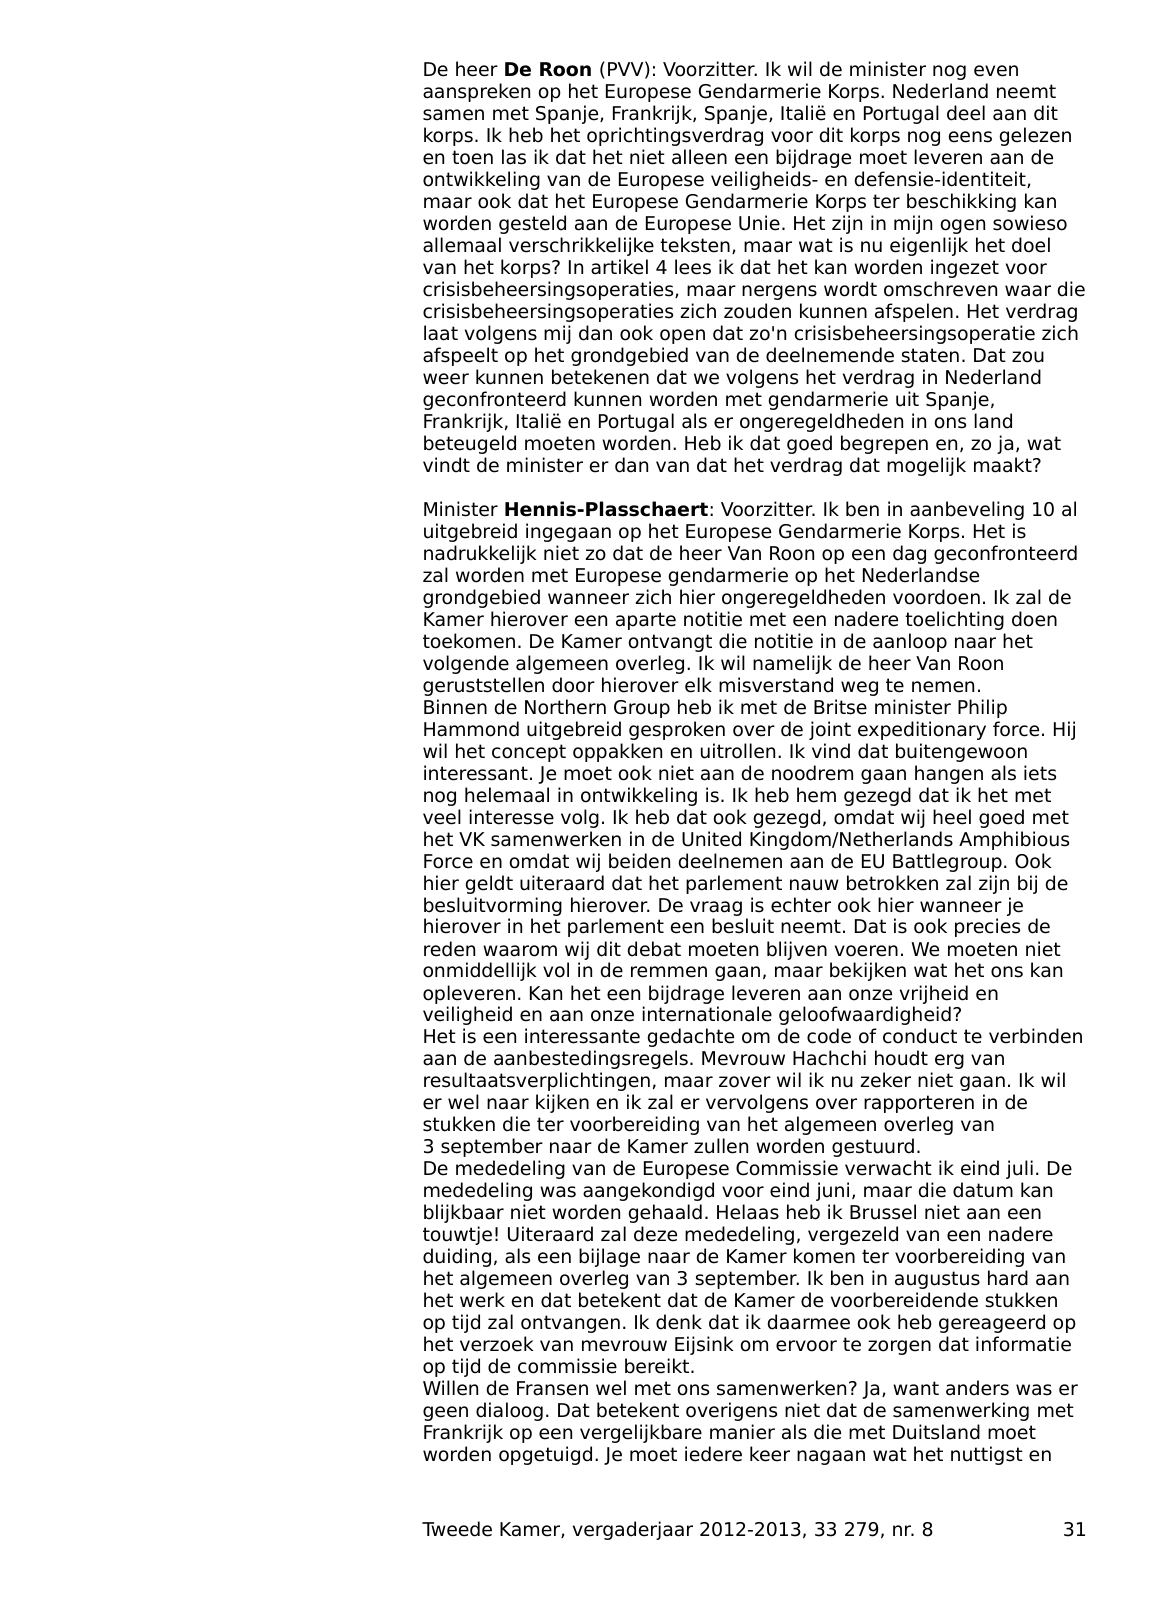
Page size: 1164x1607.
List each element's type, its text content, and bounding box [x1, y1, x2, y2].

text Het is een interessante gedachte om de code of conduct te verbinden aan de aanbestedingsregels. Mevrouw Hachchi houdt erg van resultaatsverplichtingen, maar zover wil ik nu zeker niet gaan. Ik wil er wel naar kijken en ik zal er vervolgens over rapporteren in de stukken die ter voorbereiding van het algemeen overleg van 3 september naar de Kamer zullen worden gestuurd. [422, 1026, 1087, 1158]
text Binnen de Northern Group heb ik met de Britse minister Philip Hammond uitgebreid gesproken over de joint expeditionary force. Hij wil het concept oppakken en uitrollen. Ik vind dat buitengewoon interessant. Je moet ook niet aan de noodrem gaan hangen als iets nog helemaal in ontwikkeling is. Ik heb hem gezegd dat ik het met veel interesse volg. Ik heb dat ook gezegd, omdat wij heel goed met het VK samenwerken in de United Kingdom/Netherlands Amphibious Force en omdat wij beiden deelnemen aan de EU Battlegroup. Ook hier geldt uiteraard dat het parlement nauw betrokken zal zijn bij de besluitvorming hierover. De vraag is echter ook hier wanneer je hierover in het parlement een besluit neemt. Dat is ook precies de reden waarom wij dit debat moeten blijven voeren. We moeten niet onmiddellijk vol in de remmen gaan, maar bekijken wat het ons kan opleveren. Kan het een bijdrage leveren aan onze vrijheid en veiligheid en aan onze internationale geloofwaardigheid? [422, 697, 1087, 1026]
text Willen de Fransen wel met ons samenwerken? Ja, want anders was er geen dialoog. Dat betekent overigens niet dat de samenwerking met Frankrijk op een vergelijkbare manier als die met Duitsland moet worden opgetuigd. Je moet iedere keer nagaan wat het nuttigst en [422, 1378, 1087, 1466]
text Minister Hennis-Plasschaert: Voorzitter. Ik ben in aanbeveling 10 al uitgebreid ingegaan op het Europese Gendarmerie Korps. Het is nadrukkelijk niet zo dat de heer Van Roon op een dag geconfronteerd zal worden met Europese gendarmerie op het Nederlandse grondgebied wanneer zich hier ongeregeldheden voordoen. Ik zal de Kamer hierover een aparte notitie met een nadere toelichting doen toekomen. De Kamer ontvangt die notitie in de aanloop naar het volgende algemeen overleg. Ik wil namelijk de heer Van Roon geruststellen door hierover elk misverstand weg te nemen. [422, 499, 1087, 697]
text De heer De Roon (PVV): Voorzitter. Ik wil de minister nog even aanspreken op het Europese Gendarmerie Korps. Nederland neemt samen met Spanje, Frankrijk, Spanje, Italië en Portugal deel aan dit korps. Ik heb het oprichtingsverdrag voor dit korps nog eens gelezen en toen las ik dat het niet alleen een bijdrage moet leveren aan de ontwikkeling van de Europese veiligheids- en defensie-identiteit, maar ook dat het Europese Gendarmerie Korps ter beschikking kan worden gesteld aan de Europese Unie. Het zijn in mijn ogen sowieso allemaal verschrikkelijke teksten, maar wat is nu eigenlijk het doel van het korps? In artikel 4 lees ik dat het kan worden ingezet voor crisisbeheersingsoperaties, maar nergens wordt omschreven waar die crisisbeheersingsoperaties zich zouden kunnen afspelen. Het verdrag laat volgens mij dan ook open dat zo'n crisisbeheersingsoperatie zich afspeelt op het grondgebied van de deelnemende staten. Dat zou weer kunnen betekenen dat we volgens het verdrag in Nederland geconfronteerd kunnen worden met gendarmerie uit Spanje, Frankrijk, Italië en Portugal als er ongeregeldheden in ons land beteugeld moeten worden. Heb ik dat goed begrepen en, zo ja, wat vindt de minister er dan van dat het verdrag dat mogelijk maakt? [422, 59, 1087, 477]
text De mededeling van de Europese Commissie verwacht ik eind juli. De mededeling was aangekondigd voor eind juni, maar die datum kan blijkbaar niet worden gehaald. Helaas heb ik Brussel niet aan een touwtje! Uiteraard zal deze mededeling, vergezeld van een nadere duiding, als een bijlage naar de Kamer komen ter voorbereiding van het algemeen overleg van 3 september. Ik ben in augustus hard aan het werk en dat betekent dat de Kamer de voorbereidende stukken op tijd zal ontvangen. Ik denk dat ik daarmee ook heb gereageerd op het verzoek van mevrouw Eijsink om ervoor te zorgen dat informatie op tijd de commissie bereikt. [422, 1158, 1087, 1378]
